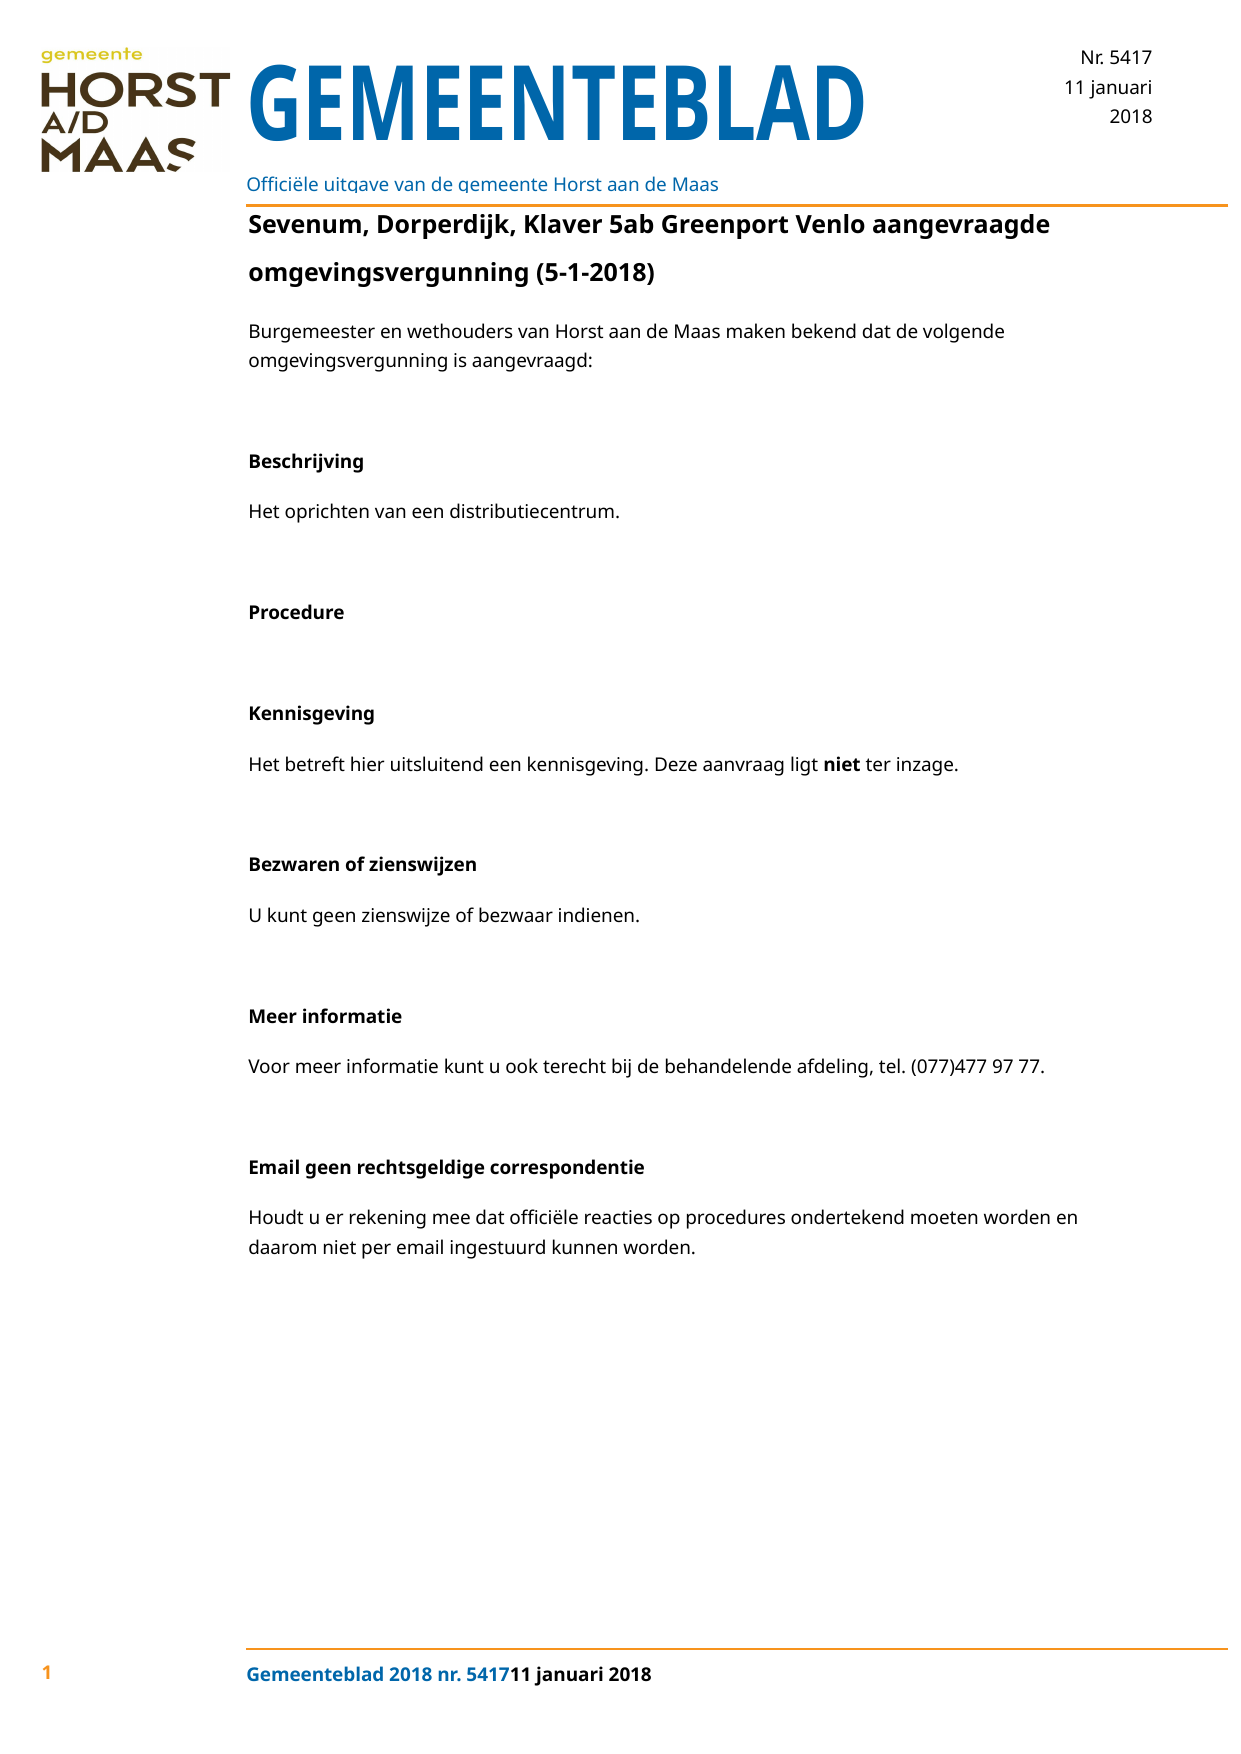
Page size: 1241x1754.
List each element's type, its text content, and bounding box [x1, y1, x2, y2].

text Procedure [248, 599, 1152, 625]
text Bezwaren of zienswijzen [248, 852, 1152, 877]
text Sevenum, Dorperdijk, Klaver 5ab Greenport Venlo aangevraagde omgevingsvergunning (5-1-2018) [248, 207, 1152, 288]
text Houdt u er rekening mee dat officiële reacties op procedures ondertekend moeten worden en daarom niet per email ingestuurd kunnen worden. [248, 1204, 1152, 1260]
text Beschrijving [248, 448, 1152, 474]
text Burgemeester en wethouders van Horst aan de Maas maken bekend dat de volgende omgevingsvergunning is aangevraagd: [248, 318, 1152, 373]
text Voor meer informatie kunt u ook terecht bij de behandelende afdeling, tel. (077)477 97 77. [248, 1053, 1152, 1079]
text Het oprichten van een distributiecentrum. [248, 499, 1152, 524]
text Meer informatie [248, 1003, 1152, 1029]
text Kennisgeving [248, 700, 1152, 726]
text Het betreft hier uitsluitend een kennisgeving. Deze aanvraag ligt niet ter inzage. [248, 751, 1152, 777]
picture [41, 47, 231, 172]
text Email geen rechtsgeldige correspondentie [248, 1154, 1152, 1180]
text U kunt geen zienswijze of bezwaar indienen. [248, 902, 1152, 928]
